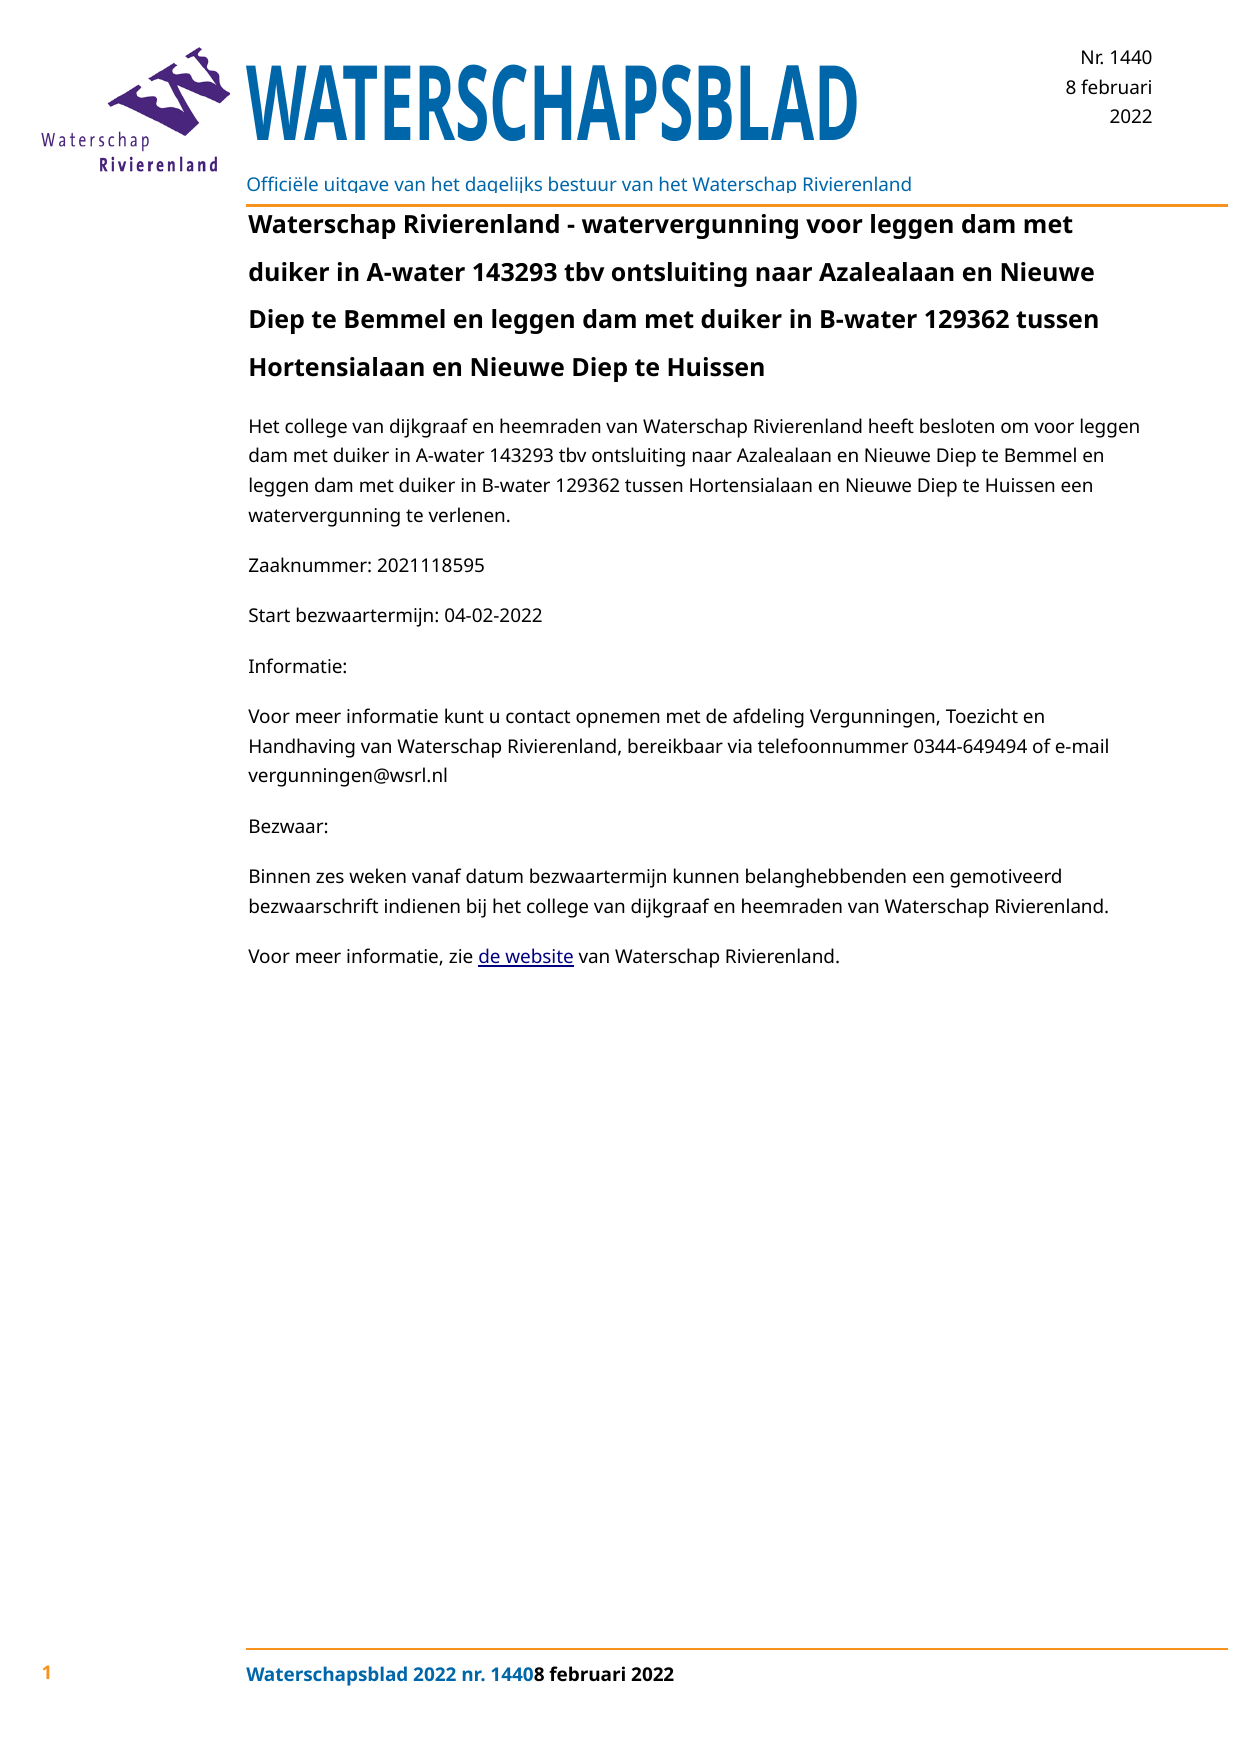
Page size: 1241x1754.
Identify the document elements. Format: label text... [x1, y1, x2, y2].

text Het college van dijkgraaf en heemraden van Waterschap Rivierenland heeft besloten om voor leggen dam met duiker in A-water 143293 tbv ontsluiting naar Azalealaan en Nieuwe Diep te Bemmel en leggen dam met duiker in B-water 129362 tussen Hortensialaan en Nieuwe Diep te Huissen een watervergunning te verlenen. [248, 413, 1152, 528]
text Start bezwaartermijn: 04-02-2022 [248, 603, 1152, 628]
text Bezwaar: [248, 813, 1152, 839]
text Voor meer informatie kunt u contact opnemen met de afdeling Vergunningen, Toezicht en Handhaving van Waterschap Rivierenland, bereikbaar via telefoonnummer 0344-649494 of e-mail vergunningen@wsrl.nl [248, 703, 1152, 788]
text Voor meer informatie, zie de website van Waterschap Rivierenland. [248, 943, 1152, 969]
text Waterschap Rivierenland - watervergunning voor leggen dam met duiker in A-water 143293 tbv ontsluiting naar Azalealaan en Nieuwe Diep te Bemmel en leggen dam met duiker in B-water 129362 tussen Hortensialaan en Nieuwe Diep te Huissen [248, 207, 1152, 384]
text Zaaknummer: 2021118595 [248, 552, 1152, 578]
picture [41, 47, 231, 172]
text Informatie: [248, 653, 1152, 679]
text Binnen zes weken vanaf datum bezwaartermijn kunnen belanghebbenden een gemotiveerd bezwaarschrift indienen bij het college van dijkgraaf en heemraden van Waterschap Rivierenland. [248, 863, 1152, 919]
